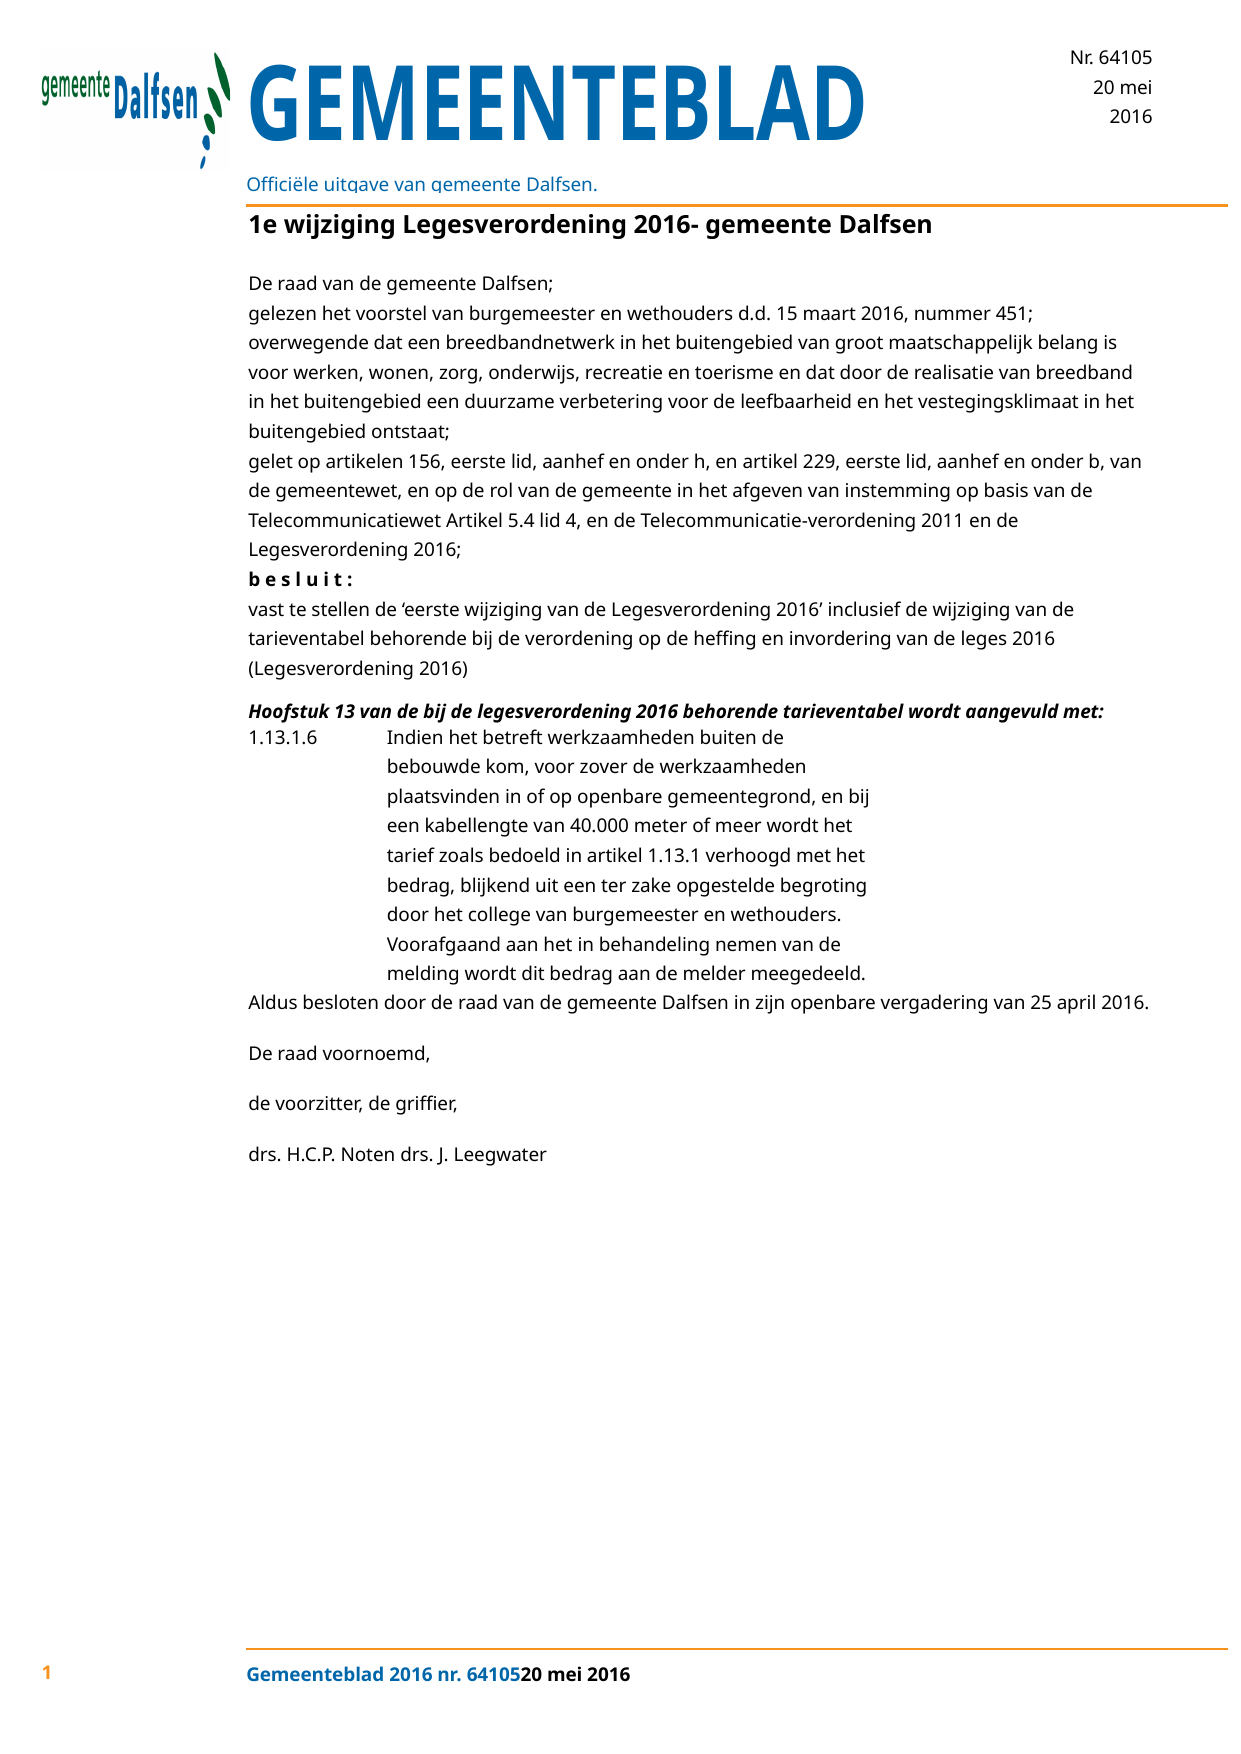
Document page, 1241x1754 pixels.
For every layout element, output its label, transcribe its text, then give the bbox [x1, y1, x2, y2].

table_header Indien het betreft werkzaamheden buiten de bebouwde kom, voor zover de werkzaamheden plaatsvinden in of op openbare gemeentegrond, en bij een kabellengte van 40.000 meter of meer wordt het tarief zoals bedoeld in artikel 1.13.1 verhoogd met het bedrag, blijkend uit een ter zake opgestelde begroting door het college van burgemeester en wethouders. Voorafgaand aan het in behandeling nemen van de melding wordt dit bedrag aan de melder meegedeeld. [387, 724, 874, 986]
text 1e wijziging Legesverordening 2016- gemeente Dalfsen [248, 207, 1152, 241]
text drs. H.C.P. Noten drs. J. Leegwater [248, 1141, 1152, 1166]
text b e s l u i t : [248, 566, 1152, 592]
text vast te stellen de ‘eerste wijziging van de Legesverordening 2016’ inclusief de wijziging van de tarieventabel behorende bij de verordening op de heffing en invordering van de leges 2016 (Legesverordening 2016) [248, 596, 1152, 681]
text De raad voornoemd, [248, 1040, 1152, 1066]
text Hoofstuk 13 van de bij de legesverordening 2016 behorende tarieventabel wordt aangevuld met: [248, 698, 1152, 724]
text overwegende dat een breedbandnetwerk in het buitengebied van groot maatschappelijk belang is voor werken, wonen, zorg, onderwijs, recreatie en toerisme en dat door de realisatie van breedband in het buitengebied een duurzame verbetering voor de leefbaarheid en het vestegingsklimaat in het buitengebied ontstaat; [248, 329, 1152, 444]
text Aldus besloten door de raad van de gemeente Dalfsen in zijn openbare vergadering van 25 april 2016. [248, 989, 1152, 1015]
text gelet op artikelen 156, eerste lid, aanhef en onder h, en artikel 229, eerste lid, aanhef en onder b, van de gemeentewet, en op de rol van de gemeente in het afgeven van instemming op basis van de Telecommunicatiewet Artikel 5.4 lid 4, en de Telecommunicatie-verordening 2011 en de Legesverordening 2016; [248, 448, 1152, 562]
text de voorzitter, de griffier, [248, 1090, 1152, 1116]
table_header 1.13.1.6 [248, 724, 387, 986]
text De raad van de gemeente Dalfsen; [248, 270, 1152, 296]
picture [41, 47, 231, 172]
text gelezen het voorstel van burgemeester en wethouders d.d. 15 maart 2016, nummer 451; [248, 300, 1152, 326]
table_header [875, 724, 1013, 986]
table_header [1013, 724, 1152, 986]
